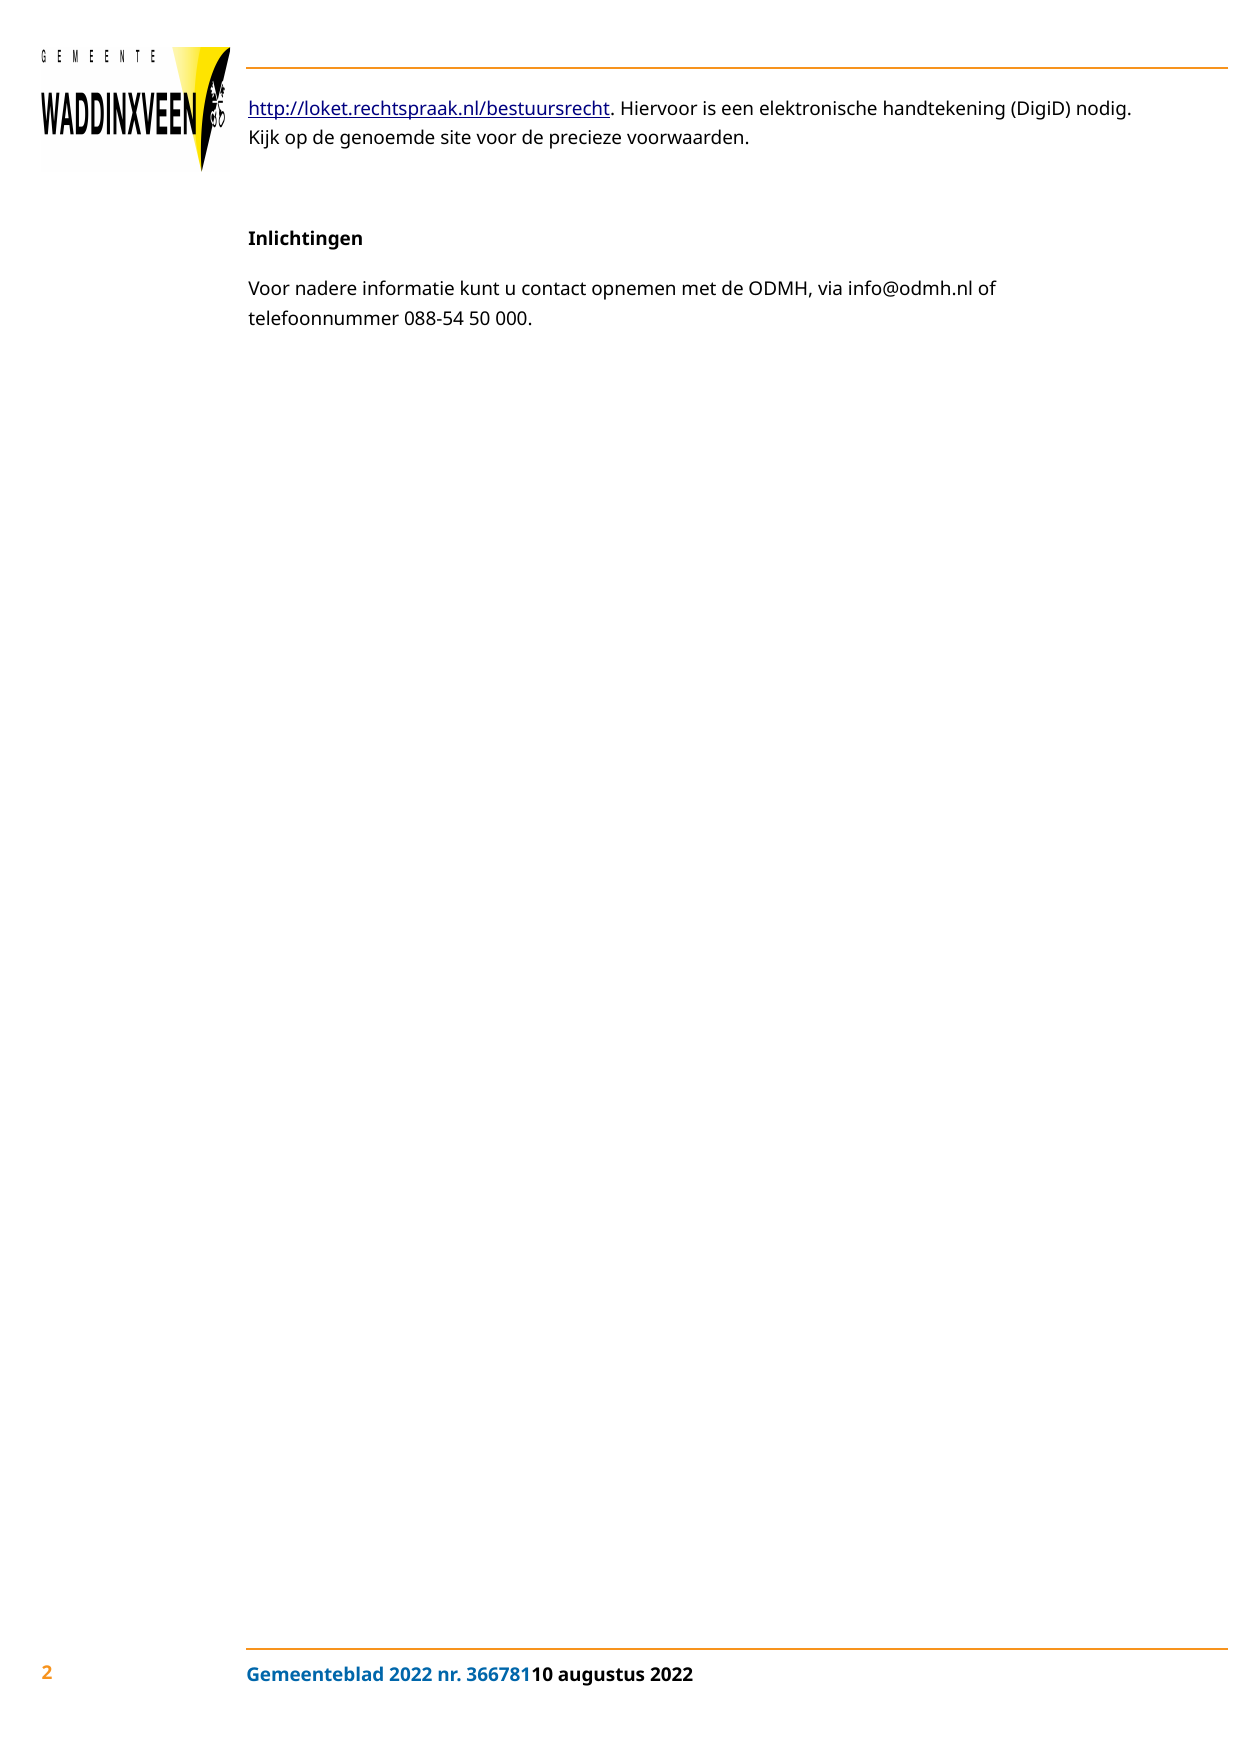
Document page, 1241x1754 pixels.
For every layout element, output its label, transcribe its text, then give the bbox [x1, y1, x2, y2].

text Voor nadere informatie kunt u contact opnemen met de ODMH, via info@odmh.nl of telefoonnummer 088-54 50 000. [248, 276, 1152, 331]
text Inlichtingen [248, 225, 1152, 251]
text http://loket.rechtspraak.nl/bestuursrecht. Hiervoor is een elektronische handtekening (DigiD) nodig. Kijk op de genoemde site voor de precieze voorwaarden. [248, 95, 1152, 150]
picture [41, 47, 231, 172]
